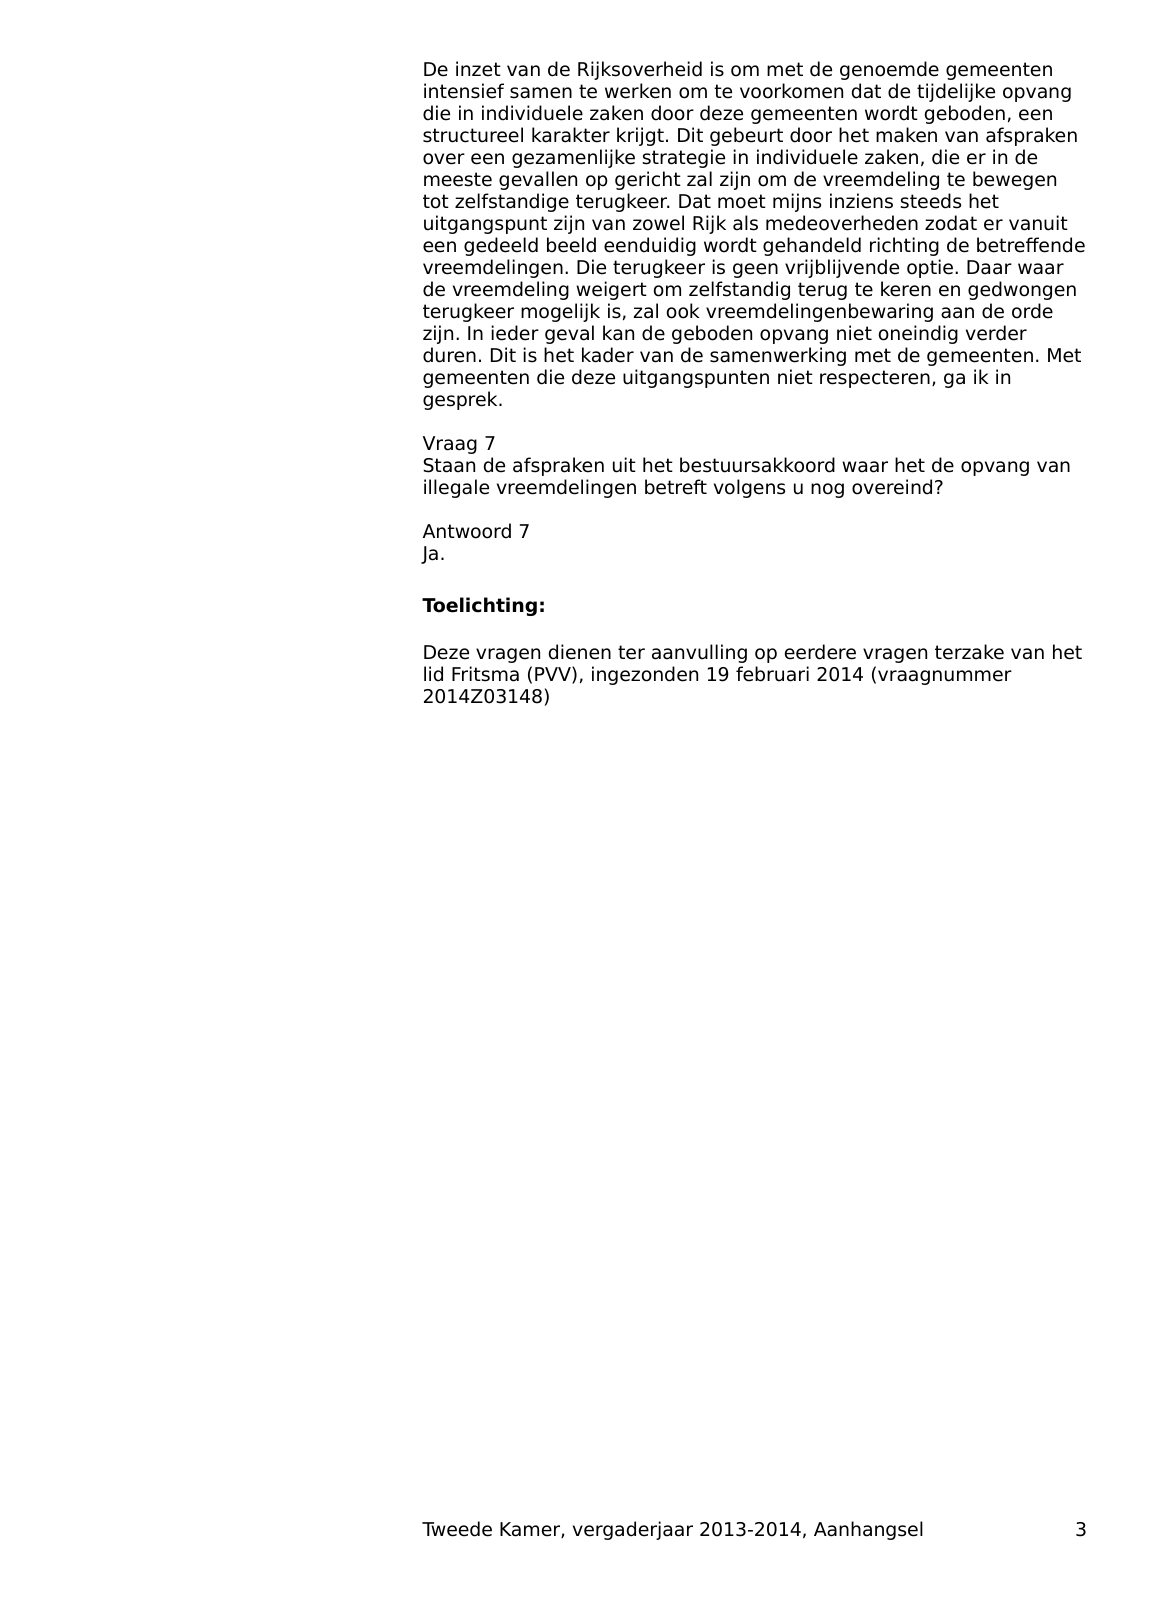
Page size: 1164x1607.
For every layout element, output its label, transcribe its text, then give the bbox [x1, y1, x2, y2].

text Staan de afspraken uit het bestuursakkoord waar het de opvang van illegale vreemdelingen betreft volgens u nog overeind? [422, 455, 1087, 499]
subtitle Toelichting: [422, 595, 1087, 617]
text Deze vragen dienen ter aanvulling op eerdere vragen terzake van het lid Fritsma (PVV), ingezonden 19 februari 2014 (vraagnummer 2014Z03148) [422, 642, 1087, 708]
text Ja. [422, 543, 1087, 565]
text De inzet van de Rijksoverheid is om met de genoemde gemeenten intensief samen te werken om te voorkomen dat de tijdelijke opvang die in individuele zaken door deze gemeenten wordt geboden, een structureel karakter krijgt. Dit gebeurt door het maken van afspraken over een gezamenlijke strategie in individuele zaken, die er in de meeste gevallen op gericht zal zijn om de vreemdeling te bewegen tot zelfstandige terugkeer. Dat moet mijns inziens steeds het uitgangspunt zijn van zowel Rijk als medeoverheden zodat er vanuit een gedeeld beeld eenduidig wordt gehandeld richting de betreffende vreemdelingen. Die terugkeer is geen vrijblijvende optie. Daar waar de vreemdeling weigert om zelfstandig terug te keren en gedwongen terugkeer mogelijk is, zal ook vreemdelingenbewaring aan de orde zijn. In ieder geval kan de geboden opvang niet oneindig verder duren. Dit is het kader van de samenwerking met de gemeenten. Met gemeenten die deze uitgangspunten niet respecteren, ga ik in gesprek. [422, 59, 1087, 411]
text Vraag 7 [422, 433, 1087, 455]
text Antwoord 7 [422, 521, 1087, 543]
